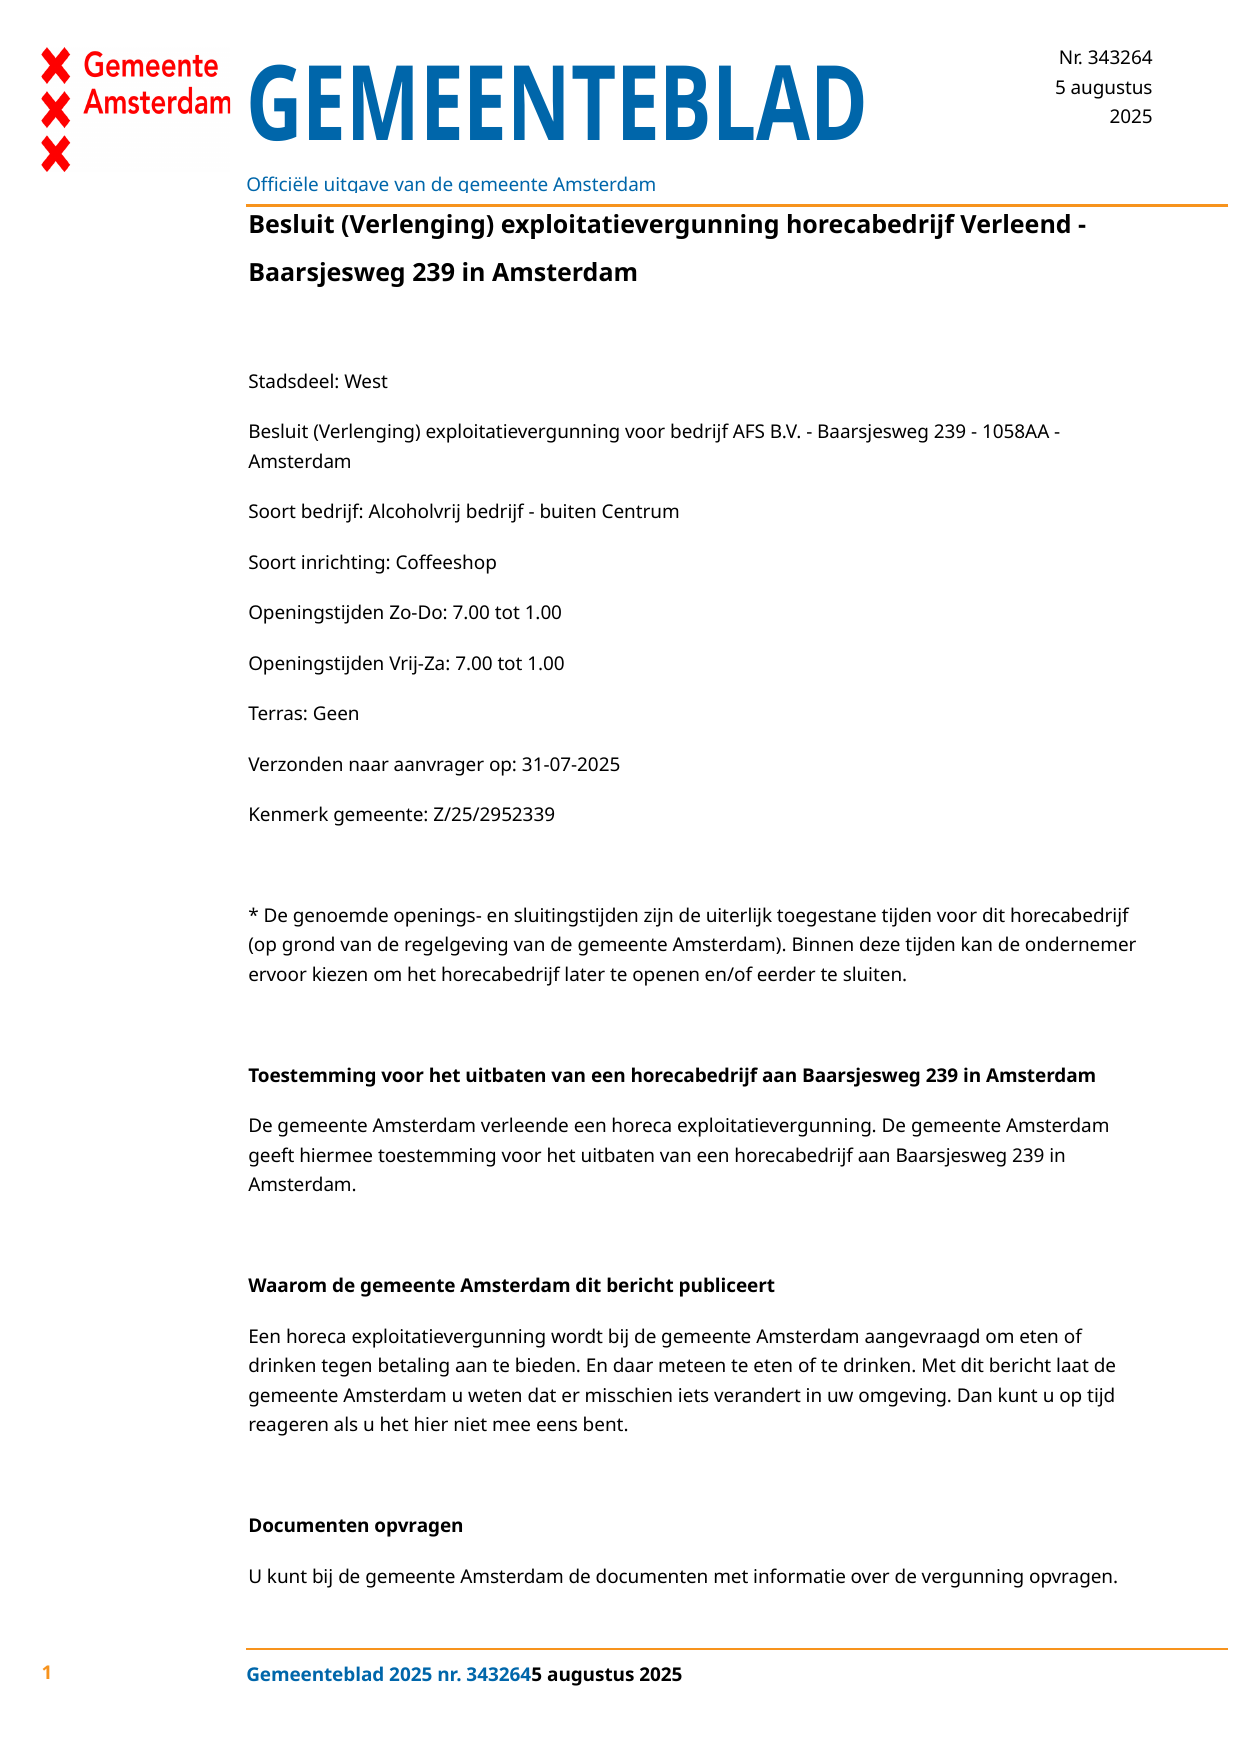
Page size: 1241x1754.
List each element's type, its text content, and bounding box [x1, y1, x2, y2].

text De gemeente Amsterdam verleende een horeca exploitatievergunning. De gemeente Amsterdam geeft hiermee toestemming voor het uitbaten van een horecabedrijf aan Baarsjesweg 239 in Amsterdam. [248, 1112, 1152, 1197]
text Een horeca exploitatievergunning wordt bij de gemeente Amsterdam aangevraagd om eten of drinken tegen betaling aan te bieden. En daar meteen te eten of te drinken. Met dit bericht laat de gemeente Amsterdam u weten dat er misschien iets verandert in uw omgeving. Dan kunt u op tijd reageren als u het hier niet mee eens bent. [248, 1323, 1152, 1437]
text Waarom de gemeente Amsterdam dit bericht publiceert [248, 1272, 1152, 1298]
text Toestemming voor het uitbaten van een horecabedrijf aan Baarsjesweg 239 in Amsterdam [248, 1062, 1152, 1088]
text Soort bedrijf: Alcoholvrij bedrijf - buiten Centrum [248, 499, 1152, 524]
text Stadsdeel: West [248, 368, 1152, 394]
text Terras: Geen [248, 700, 1152, 726]
text Soort inrichting: Coffeeshop [248, 549, 1152, 575]
text Besluit (Verlenging) exploitatievergunning voor bedrijf AFS B.V. - Baarsjesweg 239 - 1058AA - Amsterdam [248, 419, 1152, 474]
text Openingstijden Zo-Do: 7.00 tot 1.00 [248, 599, 1152, 625]
picture [41, 47, 231, 172]
text Documenten opvragen [248, 1512, 1152, 1538]
text * De genoemde openings- en sluitingstijden zijn de uiterlijk toegestane tijden voor dit horecabedrijf (op grond van de regelgeving van de gemeente Amsterdam). Binnen deze tijden kan de ondernemer ervoor kiezen om het horecabedrijf later te openen en/of eerder te sluiten. [248, 902, 1152, 987]
text Verzonden naar aanvrager op: 31-07-2025 [248, 751, 1152, 777]
text Openingstijden Vrij-Za: 7.00 tot 1.00 [248, 650, 1152, 676]
text Kenmerk gemeente: Z/25/2952339 [248, 801, 1152, 827]
text Besluit (Verlenging) exploitatievergunning horecabedrijf Verleend - Baarsjesweg 239 in Amsterdam [248, 207, 1152, 288]
text U kunt bij de gemeente Amsterdam de documenten met informatie over de vergunning opvragen. [248, 1563, 1152, 1589]
